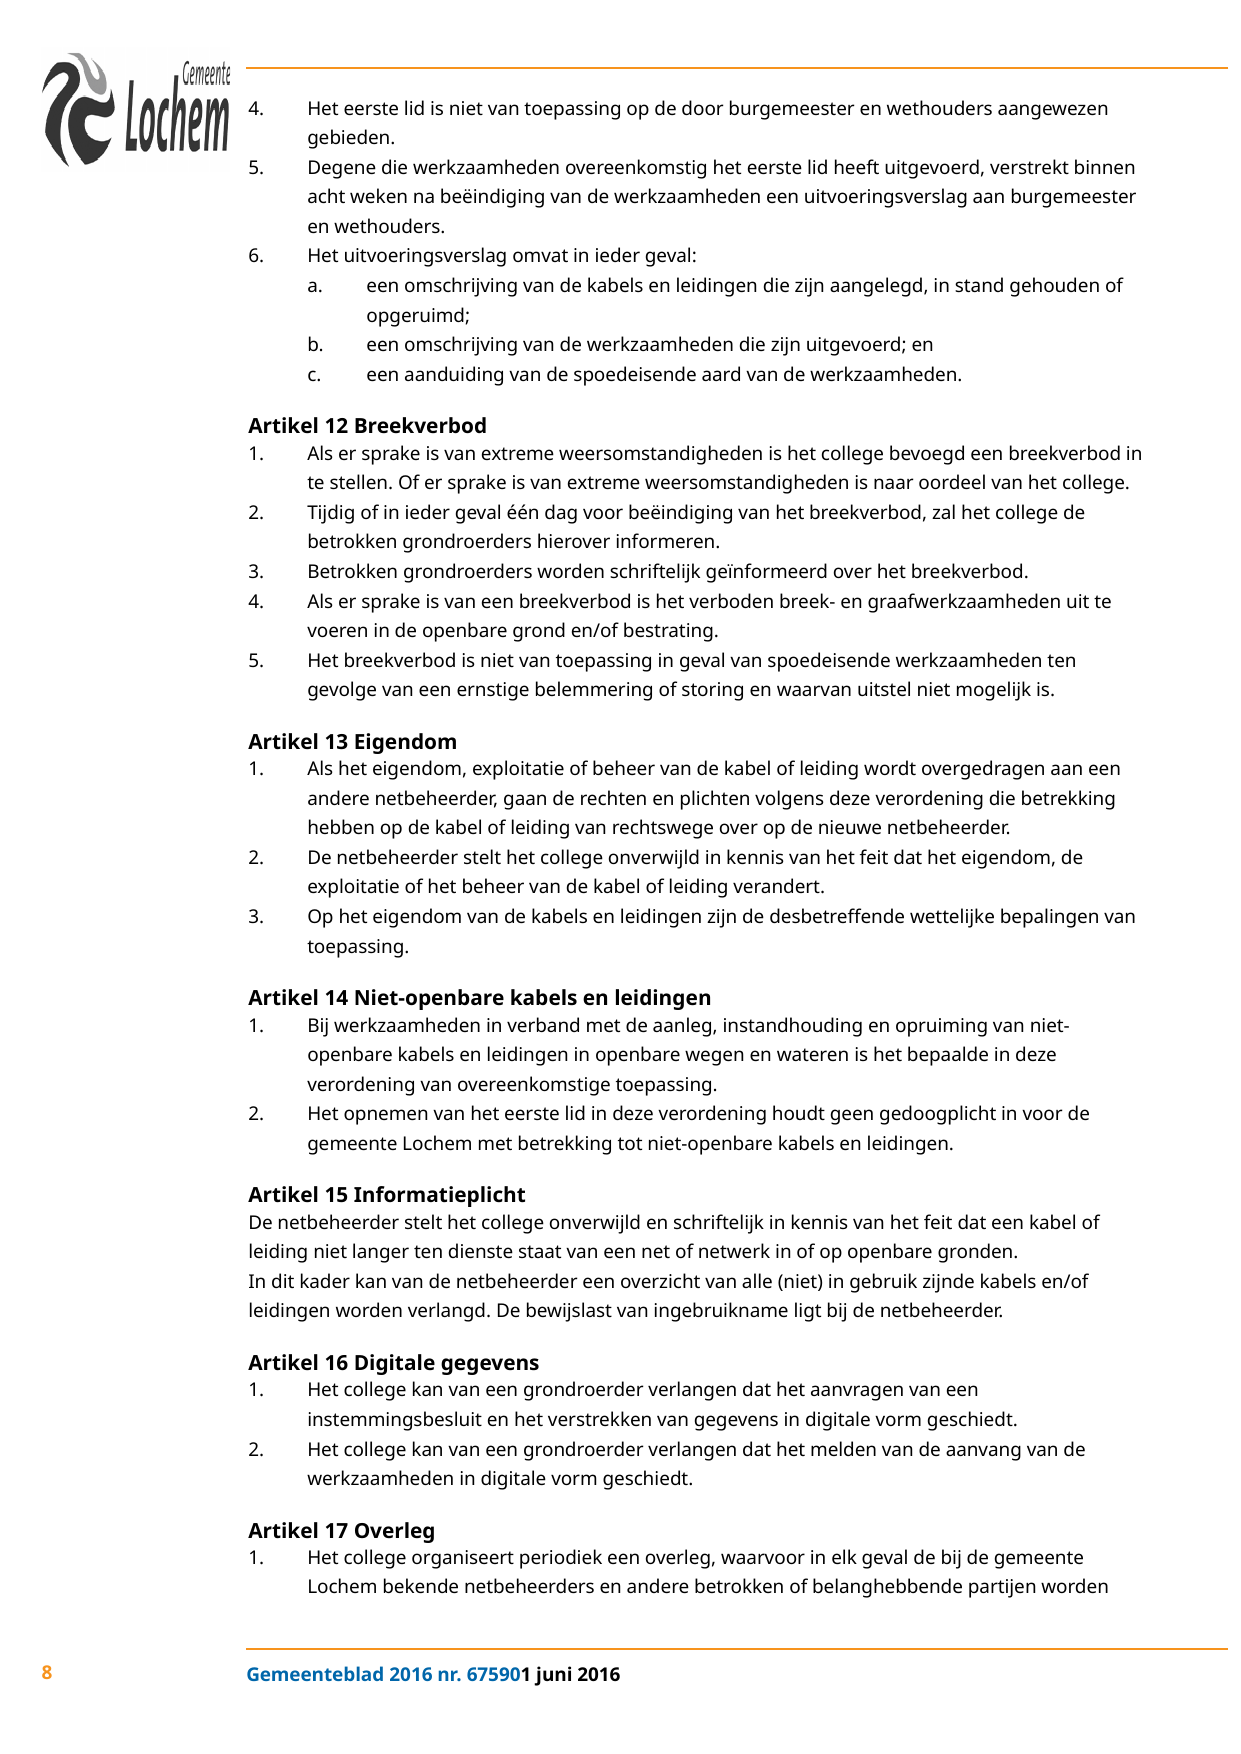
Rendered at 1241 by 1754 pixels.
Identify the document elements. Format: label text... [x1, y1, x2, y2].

list een aanduiding van de spoedeisende aard van de werkzaamheden. [307, 361, 1152, 387]
list Als er sprake is van een breekverbod is het verboden breek- en graafwerkzaamheden uit te voeren in de openbare grond en/of bestrating. [248, 588, 1152, 643]
list een omschrijving van de werkzaamheden die zijn uitgevoerd; en [307, 331, 1152, 357]
text Artikel 14 Niet-openbare kabels en leidingen [248, 983, 1152, 1012]
list Het breekverbod is niet van toepassing in geval van spoedeisende werkzaamheden ten gevolge van een ernstige belemmering of storing en waarvan uitstel niet mogelijk is. [248, 647, 1152, 702]
text Artikel 12 Breekverbod [248, 411, 1152, 440]
list Betrokken grondroerders worden schriftelijk geïnformeerd over het breekverbod. [248, 558, 1152, 584]
list Tijdig of in ieder geval één dag voor beëindiging van het breekverbod, zal het college de betrokken grondroerders hierover informeren. [248, 499, 1152, 554]
text Artikel 13 Eigendom [248, 727, 1152, 755]
list Als het eigendom, exploitatie of beheer van de kabel of leiding wordt overgedragen aan een andere netbeheerder, gaan de rechten en plichten volgens deze verordening die betrekking hebben op de kabel of leiding van rechtswege over op de nieuwe netbeheerder. [248, 755, 1152, 840]
list Als er sprake is van extreme weersomstandigheden is het college bevoegd een breekverbod in te stellen. Of er sprake is van extreme weersomstandigheden is naar oordeel van het college. [248, 440, 1152, 495]
list Degene die werkzaamheden overeenkomstig het eerste lid heeft uitgevoerd, verstrekt binnen acht weken na beëindiging van de werkzaamheden een uitvoeringsverslag aan burgemeester en wethouders. [248, 154, 1152, 239]
text Artikel 16 Digitale gegevens [248, 1348, 1152, 1377]
picture [41, 47, 231, 172]
list Het college kan van een grondroerder verlangen dat het melden van de aanvang van de werkzaamheden in digitale vorm geschiedt. [248, 1436, 1152, 1491]
text Artikel 17 Overleg [248, 1516, 1152, 1544]
list Het eerste lid is niet van toepassing op de door burgemeester en wethouders aangewezen gebieden. [248, 95, 1152, 150]
list een omschrijving van de kabels en leidingen die zijn aangelegd, in stand gehouden of opgeruimd; [307, 272, 1152, 328]
list Het opnemen van het eerste lid in deze verordening houdt geen gedoogplicht in voor de gemeente Lochem met betrekking tot niet-openbare kabels en leidingen. [248, 1101, 1152, 1156]
text Artikel 15 Informatieplicht [248, 1181, 1152, 1209]
text In dit kader kan van de netbeheerder een overzicht van alle (niet) in gebruik zijnde kabels en/of leidingen worden verlangd. De bewijslast van ingebruikname ligt bij de netbeheerder. [248, 1268, 1152, 1323]
list Het college kan van een grondroerder verlangen dat het aanvragen van een instemmingsbesluit en het verstrekken van gegevens in digitale vorm geschiedt. [248, 1377, 1152, 1432]
list Bij werkzaamheden in verband met de aanleg, instandhouding en opruiming van niet-openbare kabels en leidingen in openbare wegen en wateren is het bepaalde in deze verordening van overeenkomstige toepassing. [248, 1012, 1152, 1097]
list Op het eigendom van de kabels en leidingen zijn de desbetreffende wettelijke bepalingen van toepassing. [248, 903, 1152, 959]
list Het uitvoeringsverslag omvat in ieder geval: [248, 243, 1152, 268]
list Het college organiseert periodiek een overleg, waarvoor in elk geval de bij de gemeente Lochem bekende netbeheerders en andere betrokken of belanghebbende partijen worden [248, 1544, 1152, 1599]
list De netbeheerder stelt het college onverwijld in kennis van het feit dat het eigendom, de exploitatie of het beheer van de kabel of leiding verandert. [248, 844, 1152, 899]
text De netbeheerder stelt het college onverwijld en schriftelijk in kennis van het feit dat een kabel of leiding niet langer ten dienste staat van een net of netwerk in of op openbare gronden. [248, 1209, 1152, 1264]
